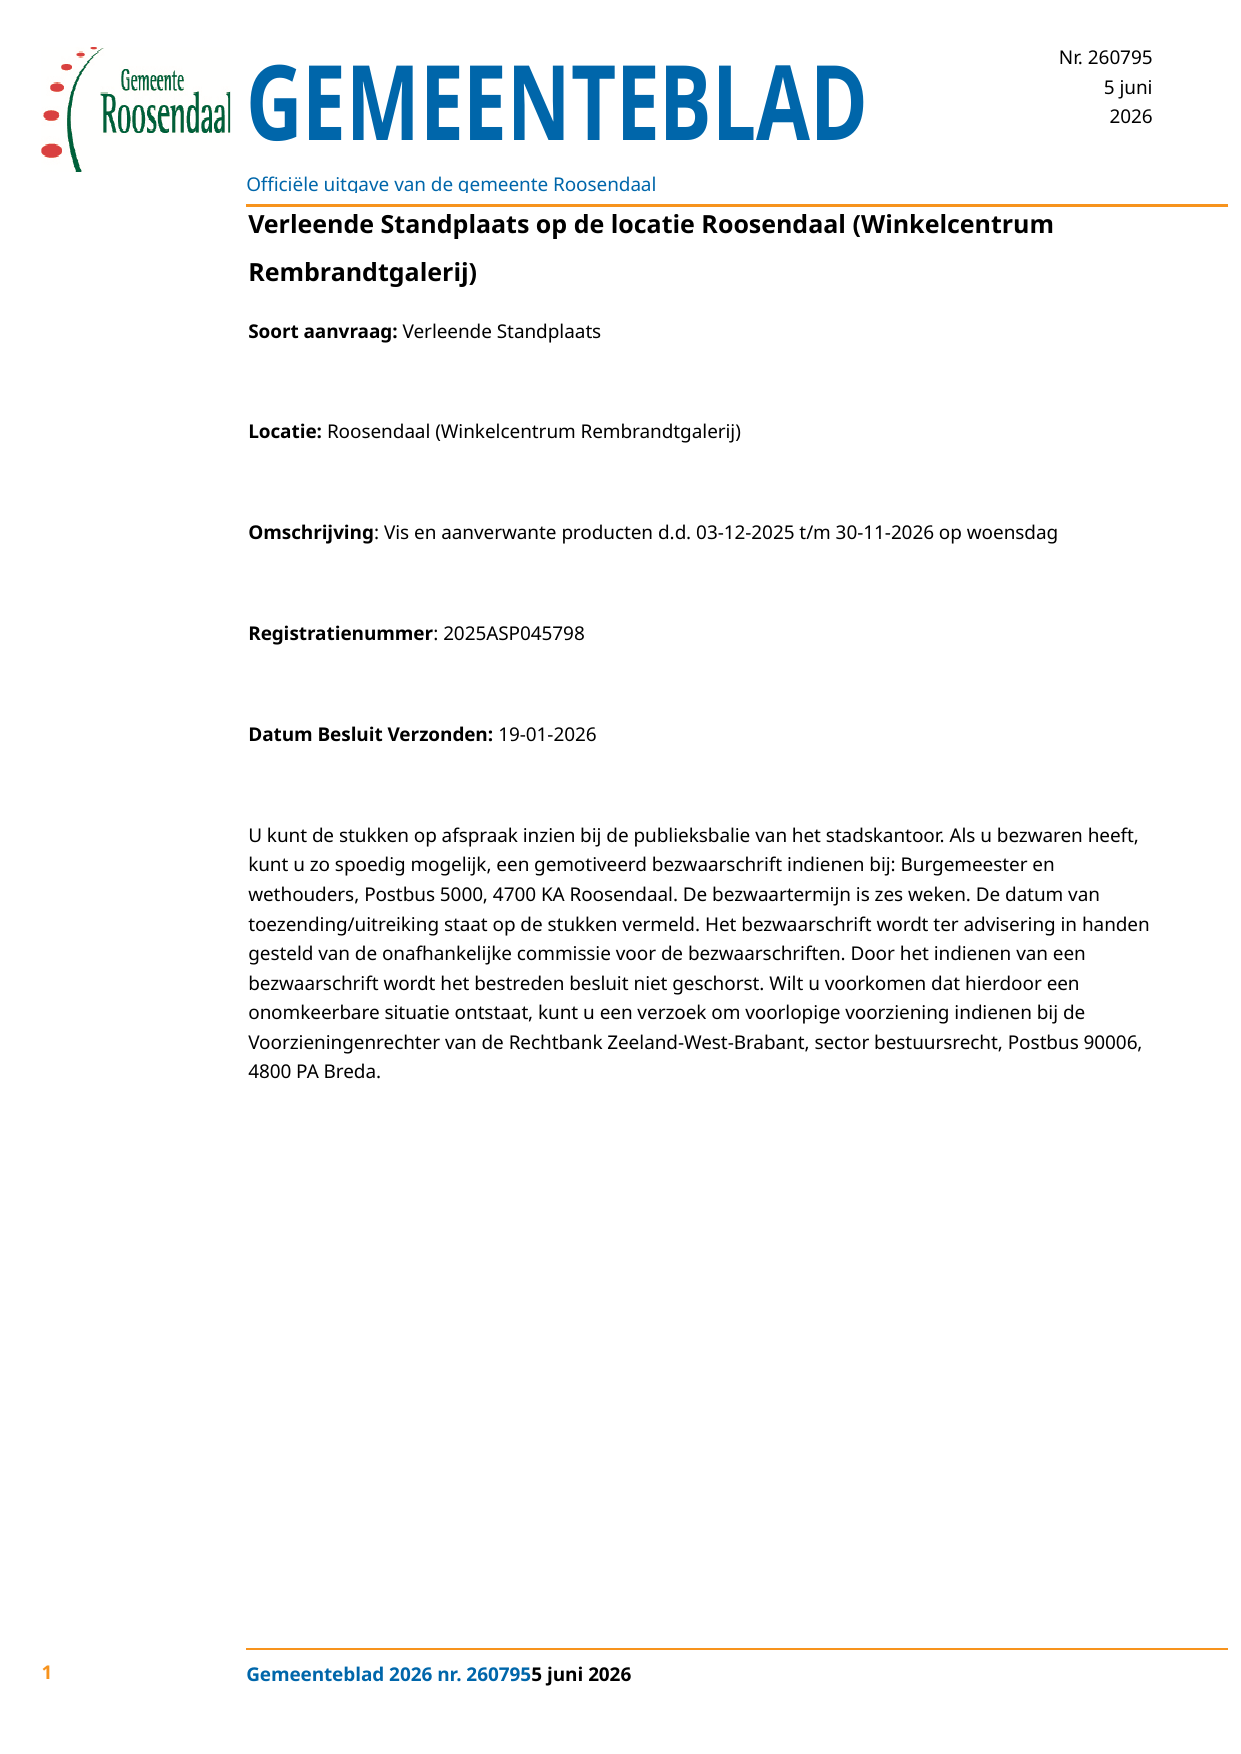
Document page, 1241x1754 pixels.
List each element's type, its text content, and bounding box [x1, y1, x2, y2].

text Registratienummer: 2025ASP045798 [248, 620, 1152, 646]
text Soort aanvraag: Verleende Standplaats [248, 318, 1152, 344]
text Omschrijving: Vis en aanverwante producten d.d. 03-12-2025 t/m 30-11-2026 op woensdag [248, 519, 1152, 545]
text Datum Besluit Verzonden: 19-01-2026 [248, 721, 1152, 747]
picture [41, 47, 231, 172]
text U kunt de stukken op afspraak inzien bij de publieksbalie van het stadskantoor. Als u bezwaren heeft, kunt u zo spoedig mogelijk, een gemotiveerd bezwaarschrift indienen bij: Burgemeester en wethouders, Postbus 5000, 4700 KA Roosendaal. De bezwaartermijn is zes weken. De datum van toezending/uitreiking staat op de stukken vermeld. Het bezwaarschrift wordt ter advisering in handen gesteld van de onafhankelijke commissie voor de bezwaarschriften. Door het indienen van een bezwaarschrift wordt het bestreden besluit niet geschorst. Wilt u voorkomen dat hierdoor een onomkeerbare situatie ontstaat, kunt u een verzoek om voorlopige voorziening indienen bij de Voorzieningenrechter van de Rechtbank Zeeland-West-Brabant, sector bestuursrecht, Postbus 90006, 4800 PA Breda. [248, 822, 1152, 1084]
text Verleende Standplaats op de locatie Roosendaal (Winkelcentrum Rembrandtgalerij) [248, 207, 1152, 288]
text Locatie: Roosendaal (Winkelcentrum Rembrandtgalerij) [248, 419, 1152, 444]
